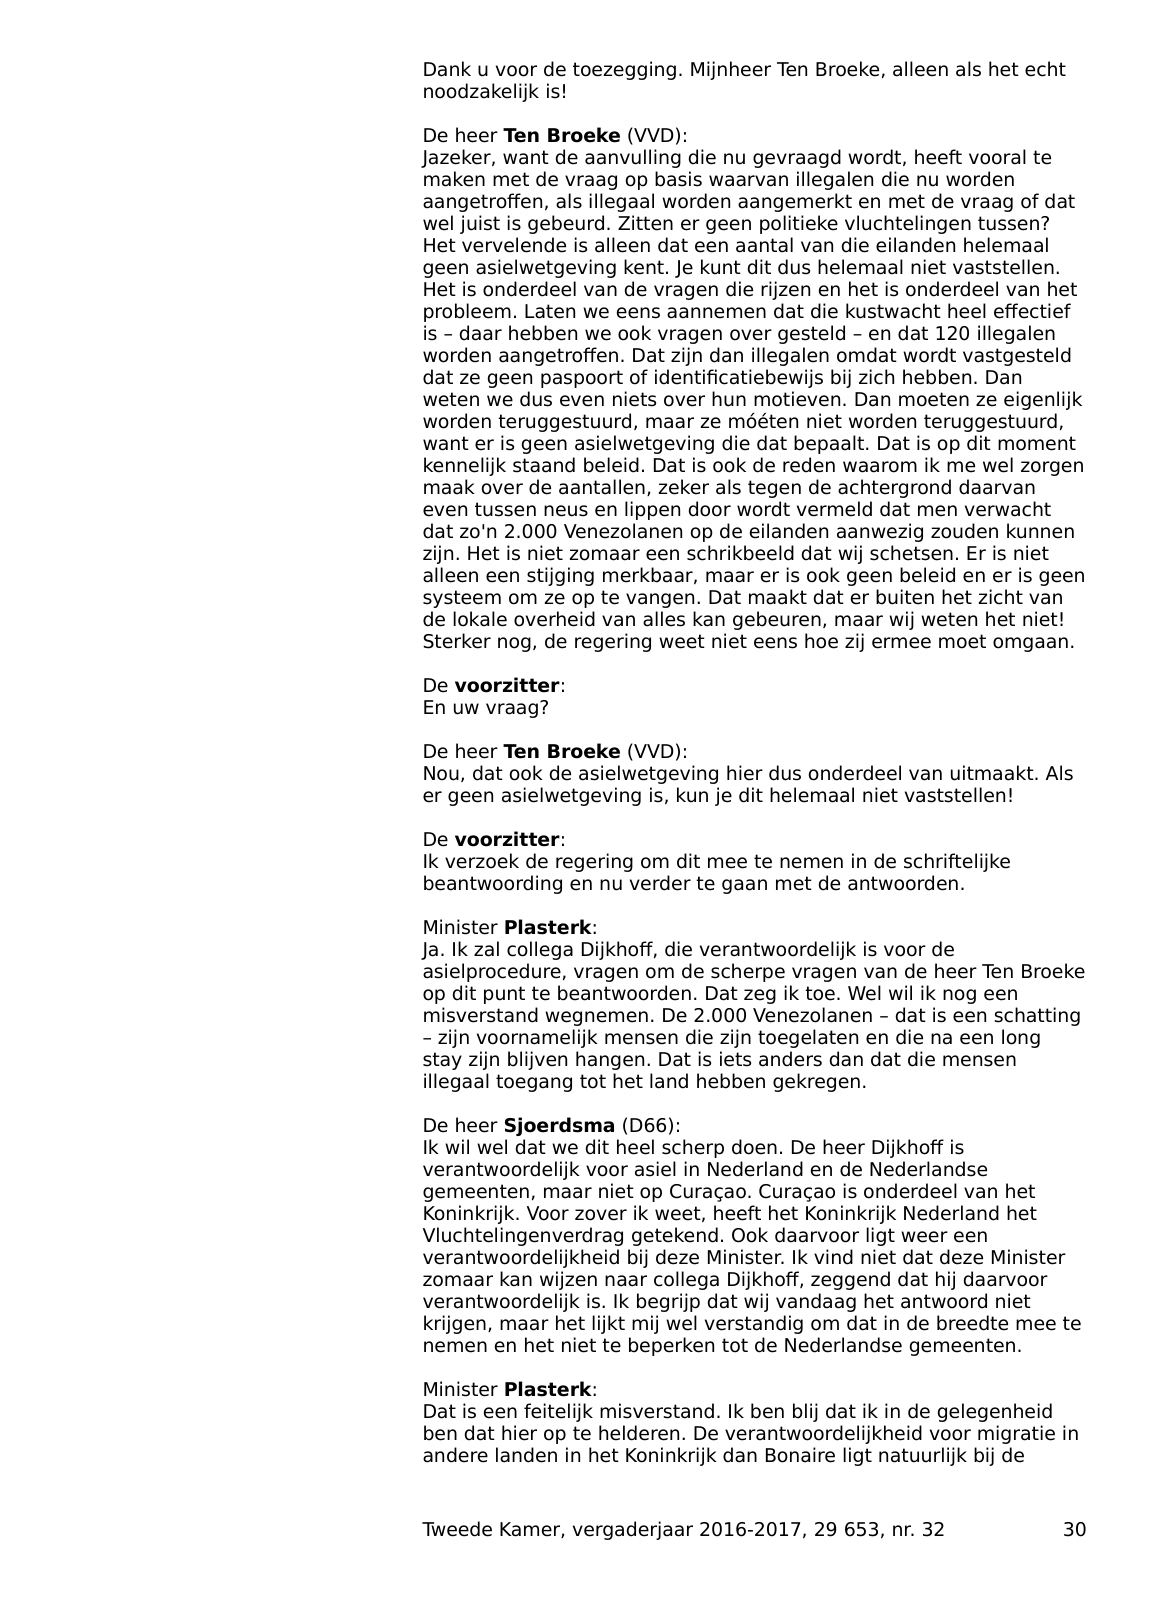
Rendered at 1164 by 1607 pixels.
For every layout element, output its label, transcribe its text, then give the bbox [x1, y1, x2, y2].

text De voorzitter: [422, 675, 1087, 697]
text De heer Ten Broeke (VVD): [422, 741, 1087, 763]
text En uw vraag? [422, 697, 1087, 719]
text Ik verzoek de regering om dit mee te nemen in de schriftelijke beantwoording en nu verder te gaan met de antwoorden. [422, 851, 1087, 895]
text De voorzitter: [422, 829, 1087, 851]
text De heer Sjoerdsma (D66): [422, 1115, 1087, 1137]
text Jazeker, want de aanvulling die nu gevraagd wordt, heeft vooral te maken met de vraag op basis waarvan illegalen die nu worden aangetroffen, als illegaal worden aangemerkt en met de vraag of dat wel juist is gebeurd. Zitten er geen politieke vluchtelingen tussen? Het vervelende is alleen dat een aantal van die eilanden helemaal geen asielwetgeving kent. Je kunt dit dus helemaal niet vaststellen. Het is onderdeel van de vragen die rijzen en het is onderdeel van het probleem. Laten we eens aannemen dat die kustwacht heel effectief is – daar hebben we ook vragen over gesteld – en dat 120 illegalen worden aangetroffen. Dat zijn dan illegalen omdat wordt vastgesteld dat ze geen paspoort of identificatiebewijs bij zich hebben. Dan weten we dus even niets over hun motieven. Dan moeten ze eigenlijk worden teruggestuurd, maar ze móéten niet worden teruggestuurd, want er is geen asielwetgeving die dat bepaalt. Dat is op dit moment kennelijk staand beleid. Dat is ook de reden waarom ik me wel zorgen maak over de aantallen, zeker als tegen de achtergrond daarvan even tussen neus en lippen door wordt vermeld dat men verwacht dat zo'n 2.000 Venezolanen op de eilanden aanwezig zouden kunnen zijn. Het is niet zomaar een schrikbeeld dat wij schetsen. Er is niet alleen een stijging merkbaar, maar er is ook geen beleid en er is geen systeem om ze op te vangen. Dat maakt dat er buiten het zicht van de lokale overheid van alles kan gebeuren, maar wij weten het niet! Sterker nog, de regering weet niet eens hoe zij ermee moet omgaan. [422, 147, 1087, 653]
text Ja. Ik zal collega Dijkhoff, die verantwoordelijk is voor de asielprocedure, vragen om de scherpe vragen van de heer Ten Broeke op dit punt te beantwoorden. Dat zeg ik toe. Wel wil ik nog een misverstand wegnemen. De 2.000 Venezolanen – dat is een schatting – zijn voornamelijk mensen die zijn toegelaten en die na een long stay zijn blijven hangen. Dat is iets anders dan dat die mensen illegaal toegang tot het land hebben gekregen. [422, 939, 1087, 1093]
text Dat is een feitelijk misverstand. Ik ben blij dat ik in de gelegenheid ben dat hier op te helderen. De verantwoordelijkheid voor migratie in andere landen in het Koninkrijk dan Bonaire ligt natuurlijk bij de [422, 1401, 1087, 1467]
text Minister Plasterk: [422, 917, 1087, 939]
text Minister Plasterk: [422, 1379, 1087, 1401]
text Dank u voor de toezegging. Mijnheer Ten Broeke, alleen als het echt noodzakelijk is! [422, 59, 1087, 103]
text Nou, dat ook de asielwetgeving hier dus onderdeel van uitmaakt. Als er geen asielwetgeving is, kun je dit helemaal niet vaststellen! [422, 763, 1087, 807]
text Ik wil wel dat we dit heel scherp doen. De heer Dijkhoff is verantwoordelijk voor asiel in Nederland en de Nederlandse gemeenten, maar niet op Curaçao. Curaçao is onderdeel van het Koninkrijk. Voor zover ik weet, heeft het Koninkrijk Nederland het Vluchtelingenverdrag getekend. Ook daarvoor ligt weer een verantwoordelijkheid bij deze Minister. Ik vind niet dat deze Minister zomaar kan wijzen naar collega Dijkhoff, zeggend dat hij daarvoor verantwoordelijk is. Ik begrijp dat wij vandaag het antwoord niet krijgen, maar het lijkt mij wel verstandig om dat in de breedte mee te nemen en het niet te beperken tot de Nederlandse gemeenten. [422, 1137, 1087, 1357]
text De heer Ten Broeke (VVD): [422, 125, 1087, 147]
